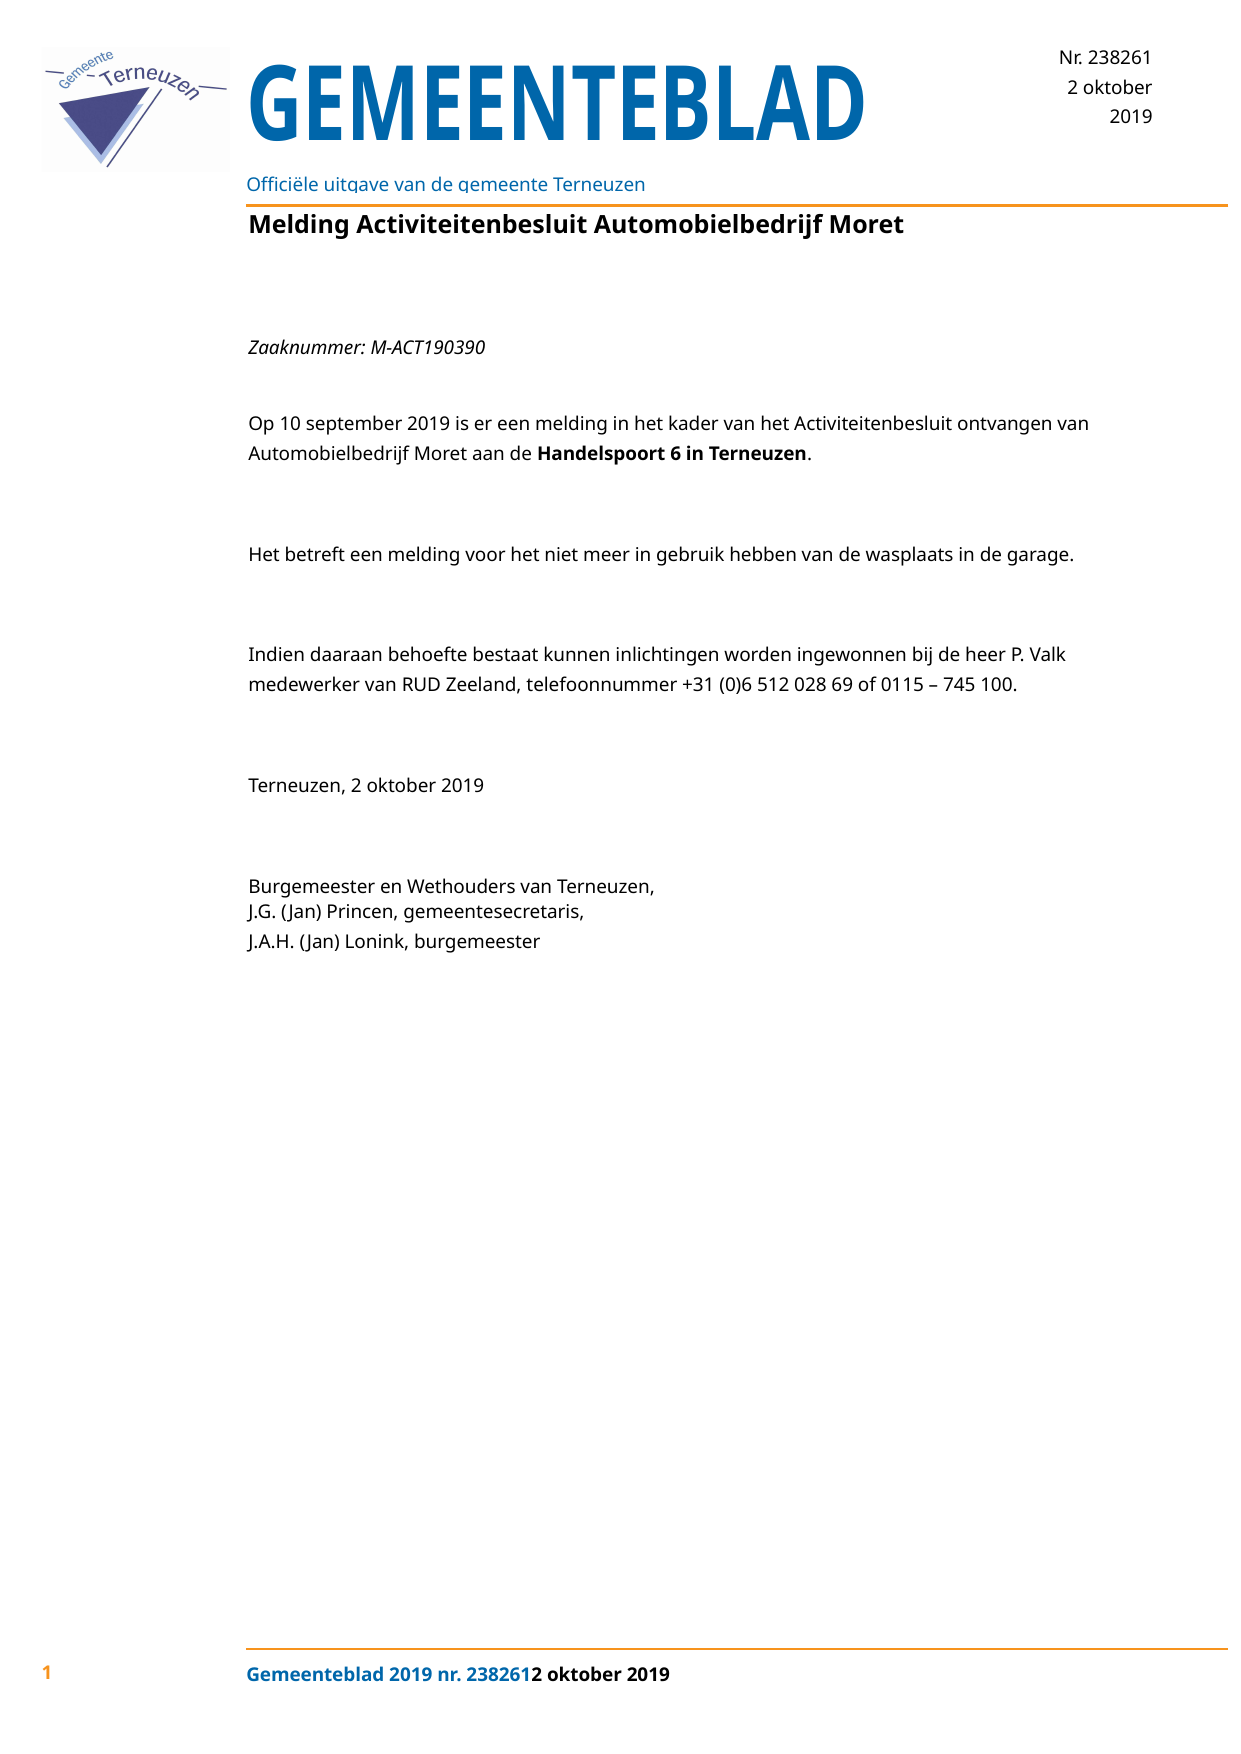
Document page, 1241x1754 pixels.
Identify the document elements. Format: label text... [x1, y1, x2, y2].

text Het betreft een melding voor het niet meer in gebruik hebben van de wasplaats in de garage. [248, 541, 1152, 567]
table_cell [700, 1013, 1152, 1039]
text Op 10 september 2019 is er een melding in het kader van het Activiteitenbesluit ontvangen van Automobielbedrijf Moret aan de Handelspoort 6 in Terneuzen. [248, 410, 1152, 466]
picture [41, 47, 231, 172]
table_cell [248, 1039, 1152, 1065]
table_cell [700, 899, 1152, 1013]
text Zaaknummer: M-ACT190390 [248, 334, 1152, 360]
table_cell [248, 1013, 700, 1039]
table_cell [700, 1065, 1152, 1090]
table_cell [248, 1065, 700, 1090]
text Terneuzen, 2 oktober 2019 [248, 772, 1152, 798]
table_cell J.G. (Jan) Princen, gemeentesecretaris, J.A.H. (Jan) Lonink, burgemeester [248, 899, 700, 1013]
text Melding Activiteitenbesluit Automobielbedrijf Moret [248, 207, 1152, 241]
table_header Burgemeester en Wethouders van Terneuzen, [248, 873, 1152, 899]
text Indien daaraan behoefte bestaat kunnen inlichtingen worden ingewonnen bij de heer P. Valk medewerker van RUD Zeeland, telefoonnummer +31 (0)6 512 028 69 of 0115 – 745 100. [248, 642, 1152, 697]
